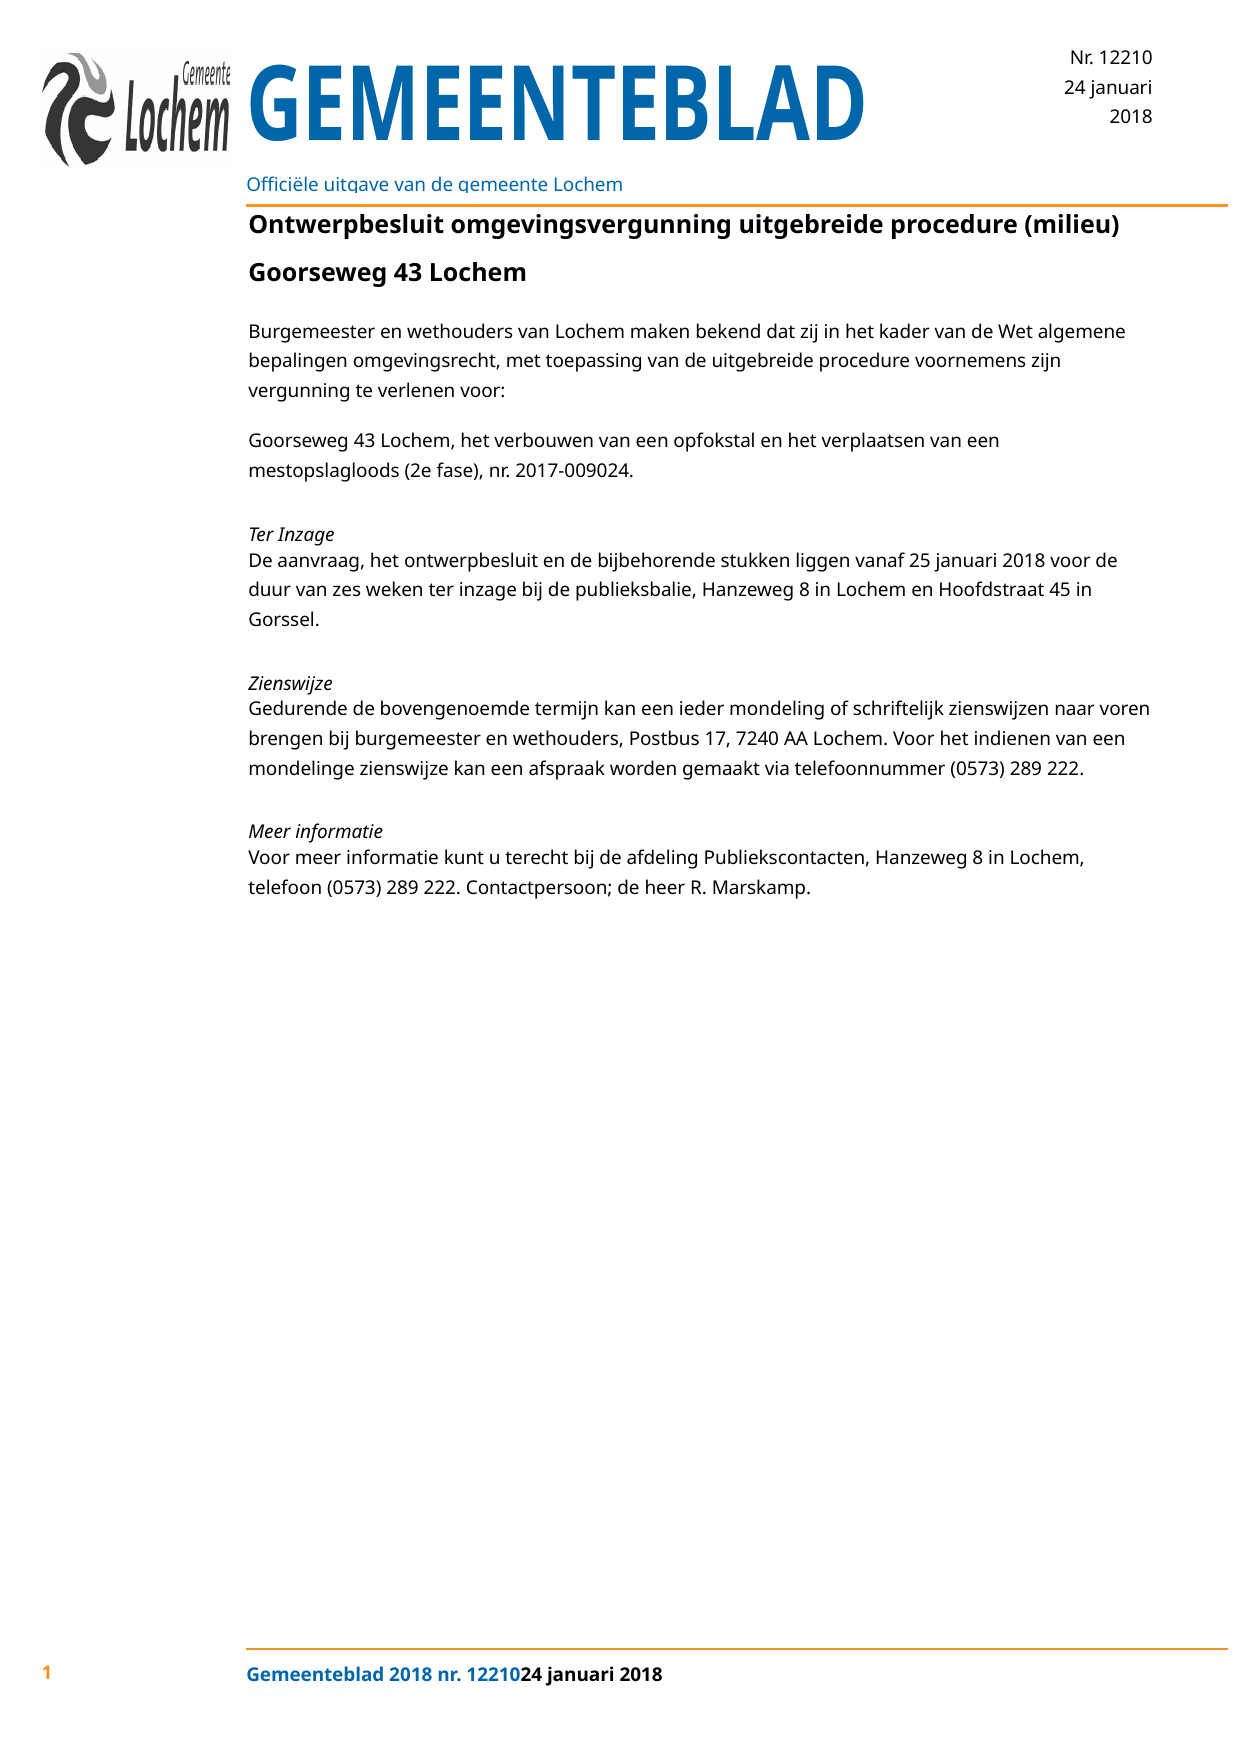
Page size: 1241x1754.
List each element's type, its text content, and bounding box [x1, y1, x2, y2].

text Voor meer informatie kunt u terecht bij de afdeling Publiekscontacten, Hanzeweg 8 in Lochem, telefoon (0573) 289 222. Contactpersoon; de heer R. Marskamp. [248, 844, 1152, 900]
text Meer informatie [248, 819, 1152, 844]
picture [41, 47, 231, 172]
text Burgemeester en wethouders van Lochem maken bekend dat zij in het kader van de Wet algemene bepalingen omgevingsrecht, met toepassing van de uitgebreide procedure voornemens zijn vergunning te verlenen voor: [248, 318, 1152, 403]
text Ontwerpbesluit omgevingsvergunning uitgebreide procedure (milieu) Goorseweg 43 Lochem [248, 207, 1152, 288]
text De aanvraag, het ontwerpbesluit en de bijbehorende stukken liggen vanaf 25 januari 2018 voor de duur van zes weken ter inzage bij de publieksbalie, Hanzeweg 8 in Lochem en Hoofdstraat 45 in Gorssel. [248, 547, 1152, 632]
text Goorseweg 43 Lochem, het verbouwen van een opfokstal en het verplaatsen van een mestopslagloods (2e fase), nr. 2017-009024. [248, 427, 1152, 483]
text Zienswijze [248, 670, 1152, 696]
text Gedurende de bovengenoemde termijn kan een ieder mondeling of schriftelijk zienswijzen naar voren brengen bij burgemeester en wethouders, Postbus 17, 7240 AA Lochem. Voor het indienen van een mondelinge zienswijze kan een afspraak worden gemaakt via telefoonnummer (0573) 289 222. [248, 696, 1152, 781]
text Ter Inzage [248, 521, 1152, 547]
